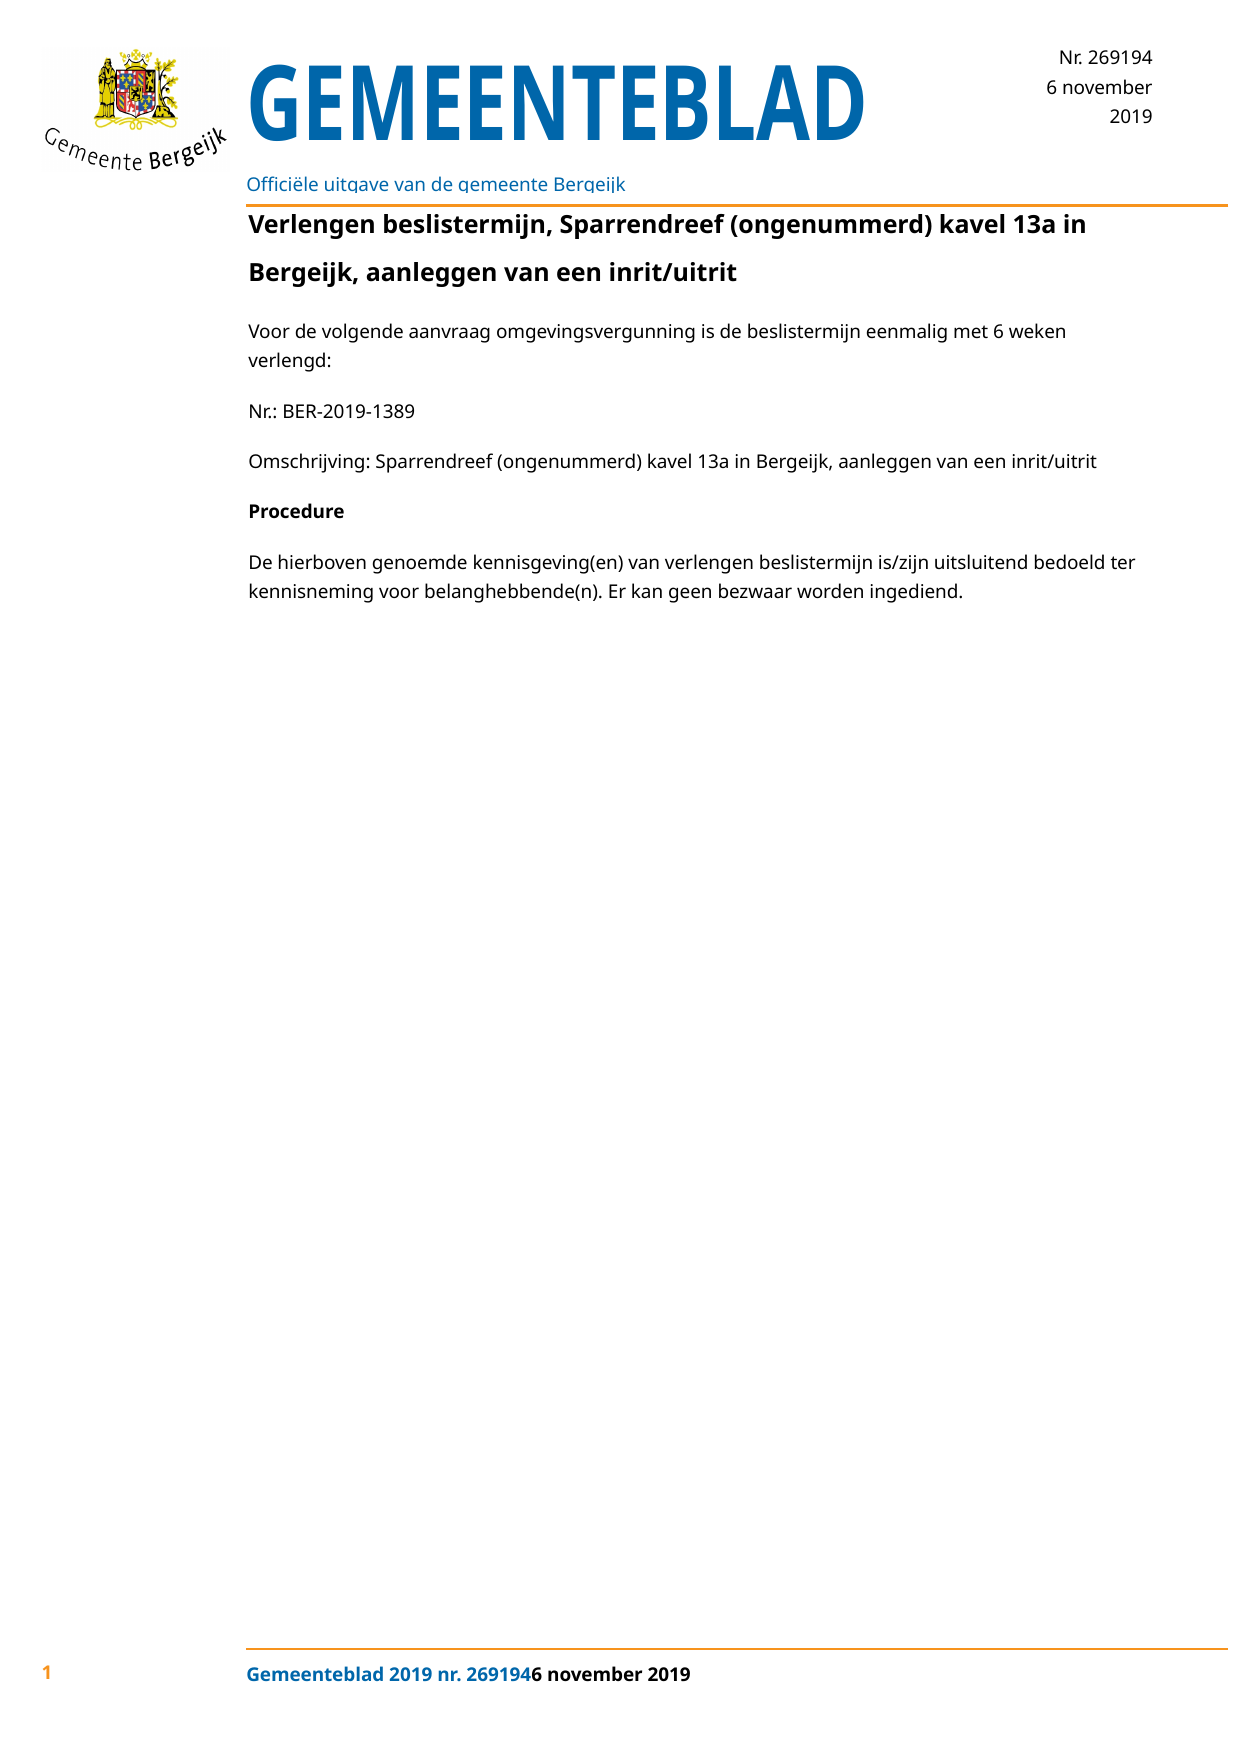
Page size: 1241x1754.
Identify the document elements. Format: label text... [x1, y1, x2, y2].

text De hierboven genoemde kennisgeving(en) van verlengen beslistermijn is/zijn uitsluitend bedoeld ter kennisneming voor belanghebbende(n). Er kan geen bezwaar worden ingediend. [248, 549, 1152, 604]
text Nr.: BER-2019-1389 [248, 398, 1152, 424]
picture [41, 47, 231, 172]
text Omschrijving: Sparrendreef (ongenummerd) kavel 13a in Bergeijk, aanleggen van een inrit/uitrit [248, 448, 1152, 474]
text Procedure [248, 499, 1152, 524]
text Verlengen beslistermijn, Sparrendreef (ongenummerd) kavel 13a in Bergeijk, aanleggen van een inrit/uitrit [248, 207, 1152, 288]
text Voor de volgende aanvraag omgevingsvergunning is de beslistermijn eenmalig met 6 weken verlengd: [248, 318, 1152, 373]
